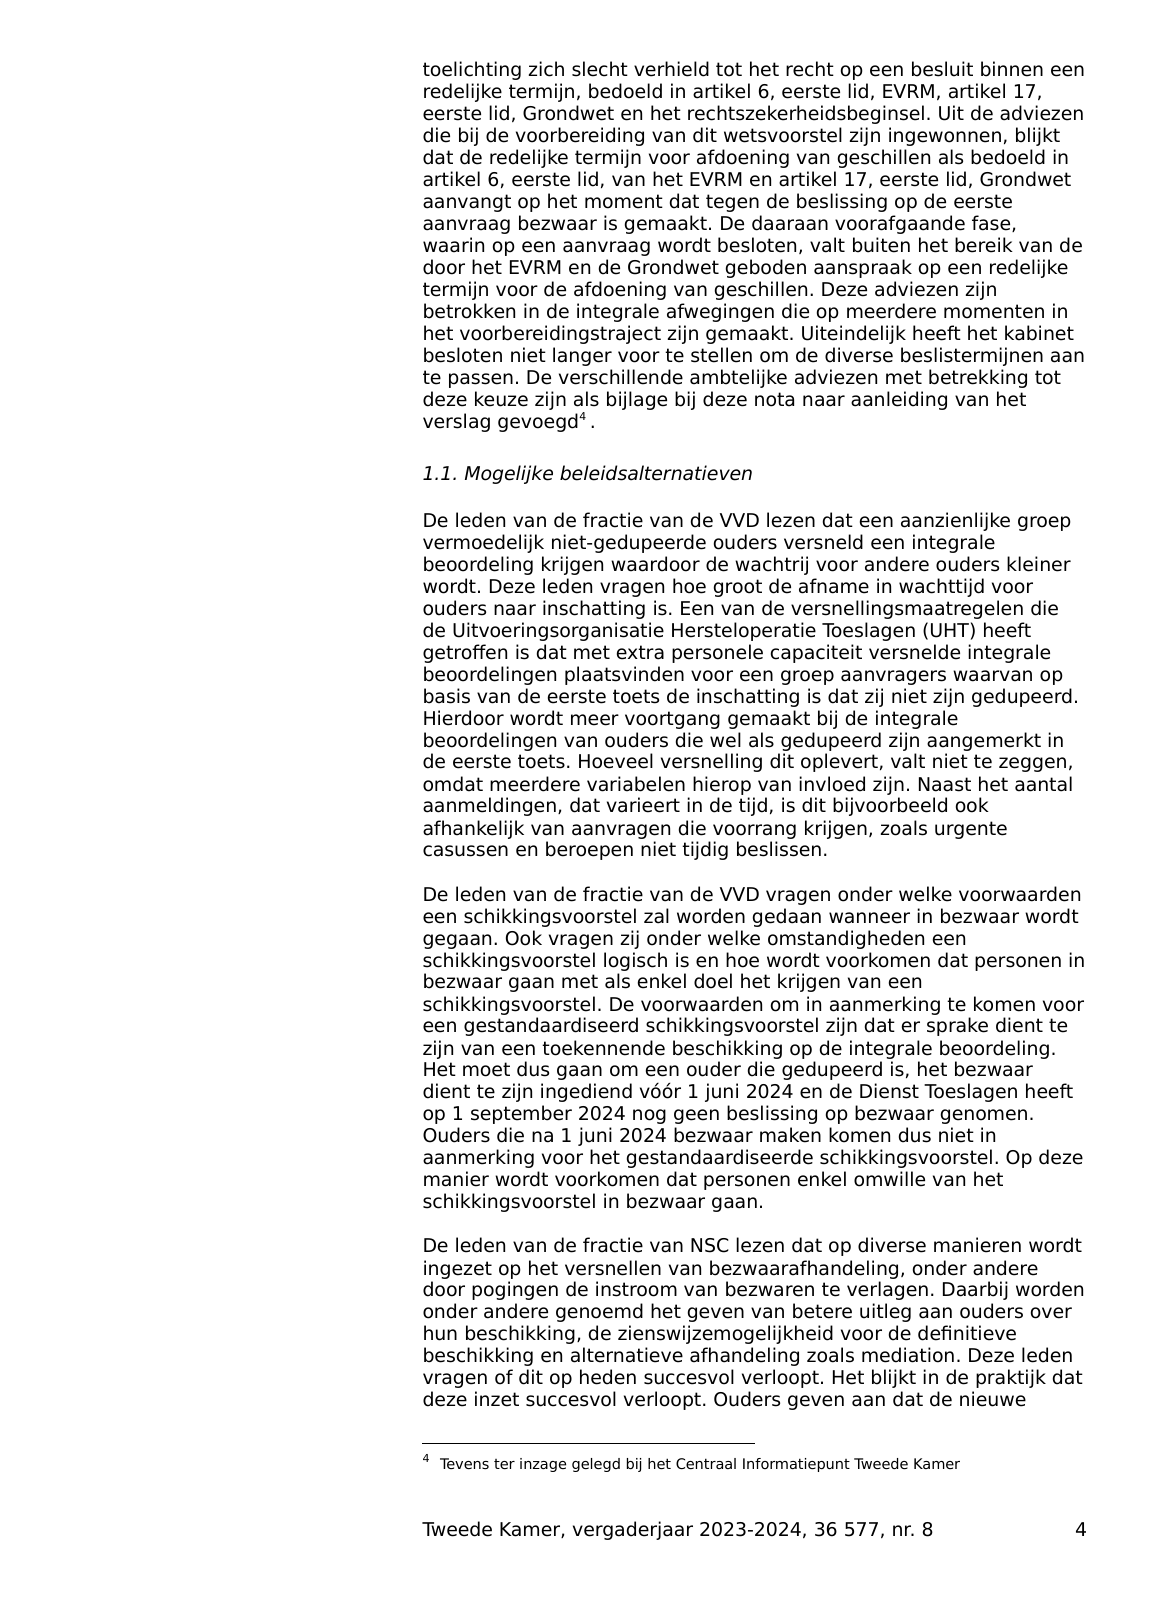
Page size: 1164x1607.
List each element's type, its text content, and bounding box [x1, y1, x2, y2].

text Tevens ter inzage gelegd bij het Centraal Informatiepunt Tweede Kamer [422, 1452, 1087, 1474]
subtitle 1.1. Mogelijke beleidsalternatieven [422, 463, 1087, 485]
text De leden van de fractie van de VVD lezen dat een aanzienlijke groep vermoedelijk niet-gedupeerde ouders versneld een integrale beoordeling krijgen waardoor de wachtrij voor andere ouders kleiner wordt. Deze leden vragen hoe groot de afname in wachttijd voor ouders naar inschatting is. Een van de versnellingsmaatregelen die de Uitvoeringsorganisatie Hersteloperatie Toeslagen (UHT) heeft getroffen is dat met extra personele capaciteit versnelde integrale beoordelingen plaatsvinden voor een groep aanvragers waarvan op basis van de eerste toets de inschatting is dat zij niet zijn gedupeerd. Hierdoor wordt meer voortgang gemaakt bij de integrale beoordelingen van ouders die wel als gedupeerd zijn aangemerkt in de eerste toets. Hoeveel versnelling dit oplevert, valt niet te zeggen, omdat meerdere variabelen hierop van invloed zijn. Naast het aantal aanmeldingen, dat varieert in de tijd, is dit bijvoorbeeld ook afhankelijk van aanvragen die voorrang krijgen, zoals urgente casussen en beroepen niet tijdig beslissen. [422, 510, 1087, 861]
text De leden van de fractie van NSC lezen dat op diverse manieren wordt ingezet op het versnellen van bezwaarafhandeling, onder andere door pogingen de instroom van bezwaren te verlagen. Daarbij worden onder andere genoemd het geven van betere uitleg aan ouders over hun beschikking, de zienswijzemogelijkheid voor de definitieve beschikking en alternatieve afhandeling zoals mediation. Deze leden vragen of dit op heden succesvol verloopt. Het blijkt in de praktijk dat deze inzet succesvol verloopt. Ouders geven aan dat de nieuwe [422, 1235, 1087, 1411]
text toelichting zich slecht verhield tot het recht op een besluit binnen een redelijke termijn, bedoeld in artikel 6, eerste lid, EVRM, artikel 17, eerste lid, Grondwet en het rechtszekerheidsbeginsel. Uit de adviezen die bij de voorbereiding van dit wetsvoorstel zijn ingewonnen, blijkt dat de redelijke termijn voor afdoening van geschillen als bedoeld in artikel 6, eerste lid, van het EVRM en artikel 17, eerste lid, Grondwet aanvangt op het moment dat tegen de beslissing op de eerste aanvraag bezwaar is gemaakt. De daaraan voorafgaande fase, waarin op een aanvraag wordt besloten, valt buiten het bereik van de door het EVRM en de Grondwet geboden aanspraak op een redelijke termijn voor de afdoening van geschillen. Deze adviezen zijn betrokken in de integrale afwegingen die op meerdere momenten in het voorbereidingstraject zijn gemaakt. Uiteindelijk heeft het kabinet besloten niet langer voor te stellen om de diverse beslistermijnen aan te passen. De verschillende ambtelijke adviezen met betrekking tot deze keuze zijn als bijlage bij deze nota naar aanleiding van het verslag gevoegd. [422, 59, 1087, 433]
text De leden van de fractie van de VVD vragen onder welke voorwaarden een schikkingsvoorstel zal worden gedaan wanneer in bezwaar wordt gegaan. Ook vragen zij onder welke omstandigheden een schikkingsvoorstel logisch is en hoe wordt voorkomen dat personen in bezwaar gaan met als enkel doel het krijgen van een schikkingsvoorstel. De voorwaarden om in aanmerking te komen voor een gestandaardiseerd schikkingsvoorstel zijn dat er sprake dient te zijn van een toekennende beschikking op de integrale beoordeling. Het moet dus gaan om een ouder die gedupeerd is, het bezwaar dient te zijn ingediend vóór 1 juni 2024 en de Dienst Toeslagen heeft op 1 september 2024 nog geen beslissing op bezwaar genomen. Ouders die na 1 juni 2024 bezwaar maken komen dus niet in aanmerking voor het gestandaardiseerde schikkingsvoorstel. Op deze manier wordt voorkomen dat personen enkel omwille van het schikkingsvoorstel in bezwaar gaan. [422, 883, 1087, 1213]
